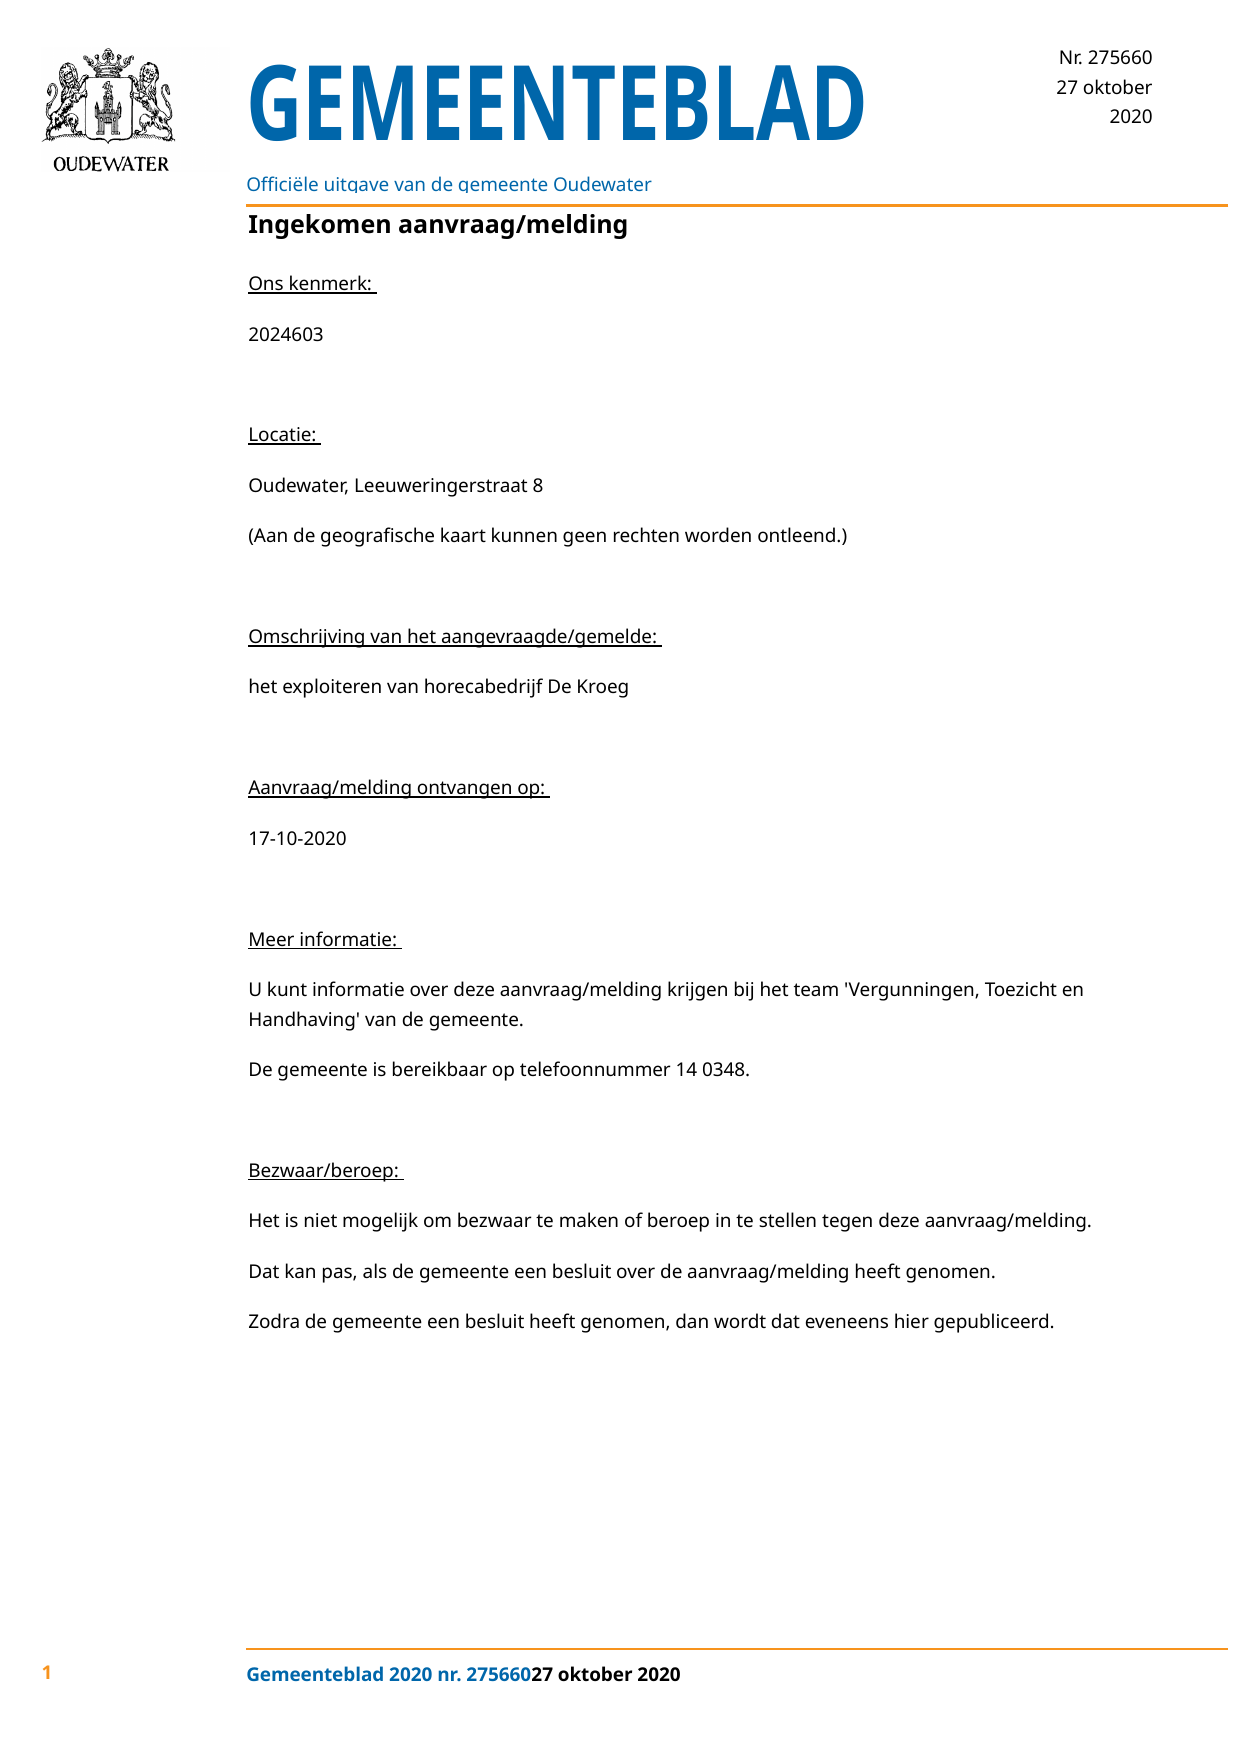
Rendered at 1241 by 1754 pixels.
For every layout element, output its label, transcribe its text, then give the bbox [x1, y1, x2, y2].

text Zodra de gemeente een besluit heeft genomen, dan wordt dat eveneens hier gepubliceerd. [248, 1308, 1152, 1334]
text De gemeente is bereikbaar op telefoonnummer 14 0348. [248, 1056, 1152, 1082]
picture [41, 47, 231, 172]
text Oudewater, Leeuweringerstraat 8 [248, 472, 1152, 498]
text Dat kan pas, als de gemeente een besluit over de aanvraag/melding heeft genomen. [248, 1258, 1152, 1283]
text U kunt informatie over deze aanvraag/melding krijgen bij het team 'Vergunningen, Toezicht en Handhaving' van de gemeente. [248, 976, 1152, 1031]
text Bezwaar/beroep: [248, 1157, 1152, 1183]
text (Aan de geografische kaart kunnen geen rechten worden ontleend.) [248, 522, 1152, 548]
text Ingekomen aanvraag/melding [248, 207, 1152, 241]
text Meer informatie: [248, 926, 1152, 951]
text Locatie: [248, 422, 1152, 447]
text 2024603 [248, 321, 1152, 346]
text Omschrijving van het aangevraagde/gemelde: [248, 623, 1152, 649]
text Aanvraag/melding ontvangen op: [248, 774, 1152, 800]
text 17-10-2020 [248, 825, 1152, 851]
text Het is niet mogelijk om bezwaar te maken of beroep in te stellen tegen deze aanvraag/melding. [248, 1207, 1152, 1233]
text het exploiteren van horecabedrijf De Kroeg [248, 674, 1152, 699]
text Ons kenmerk: [248, 270, 1152, 296]
